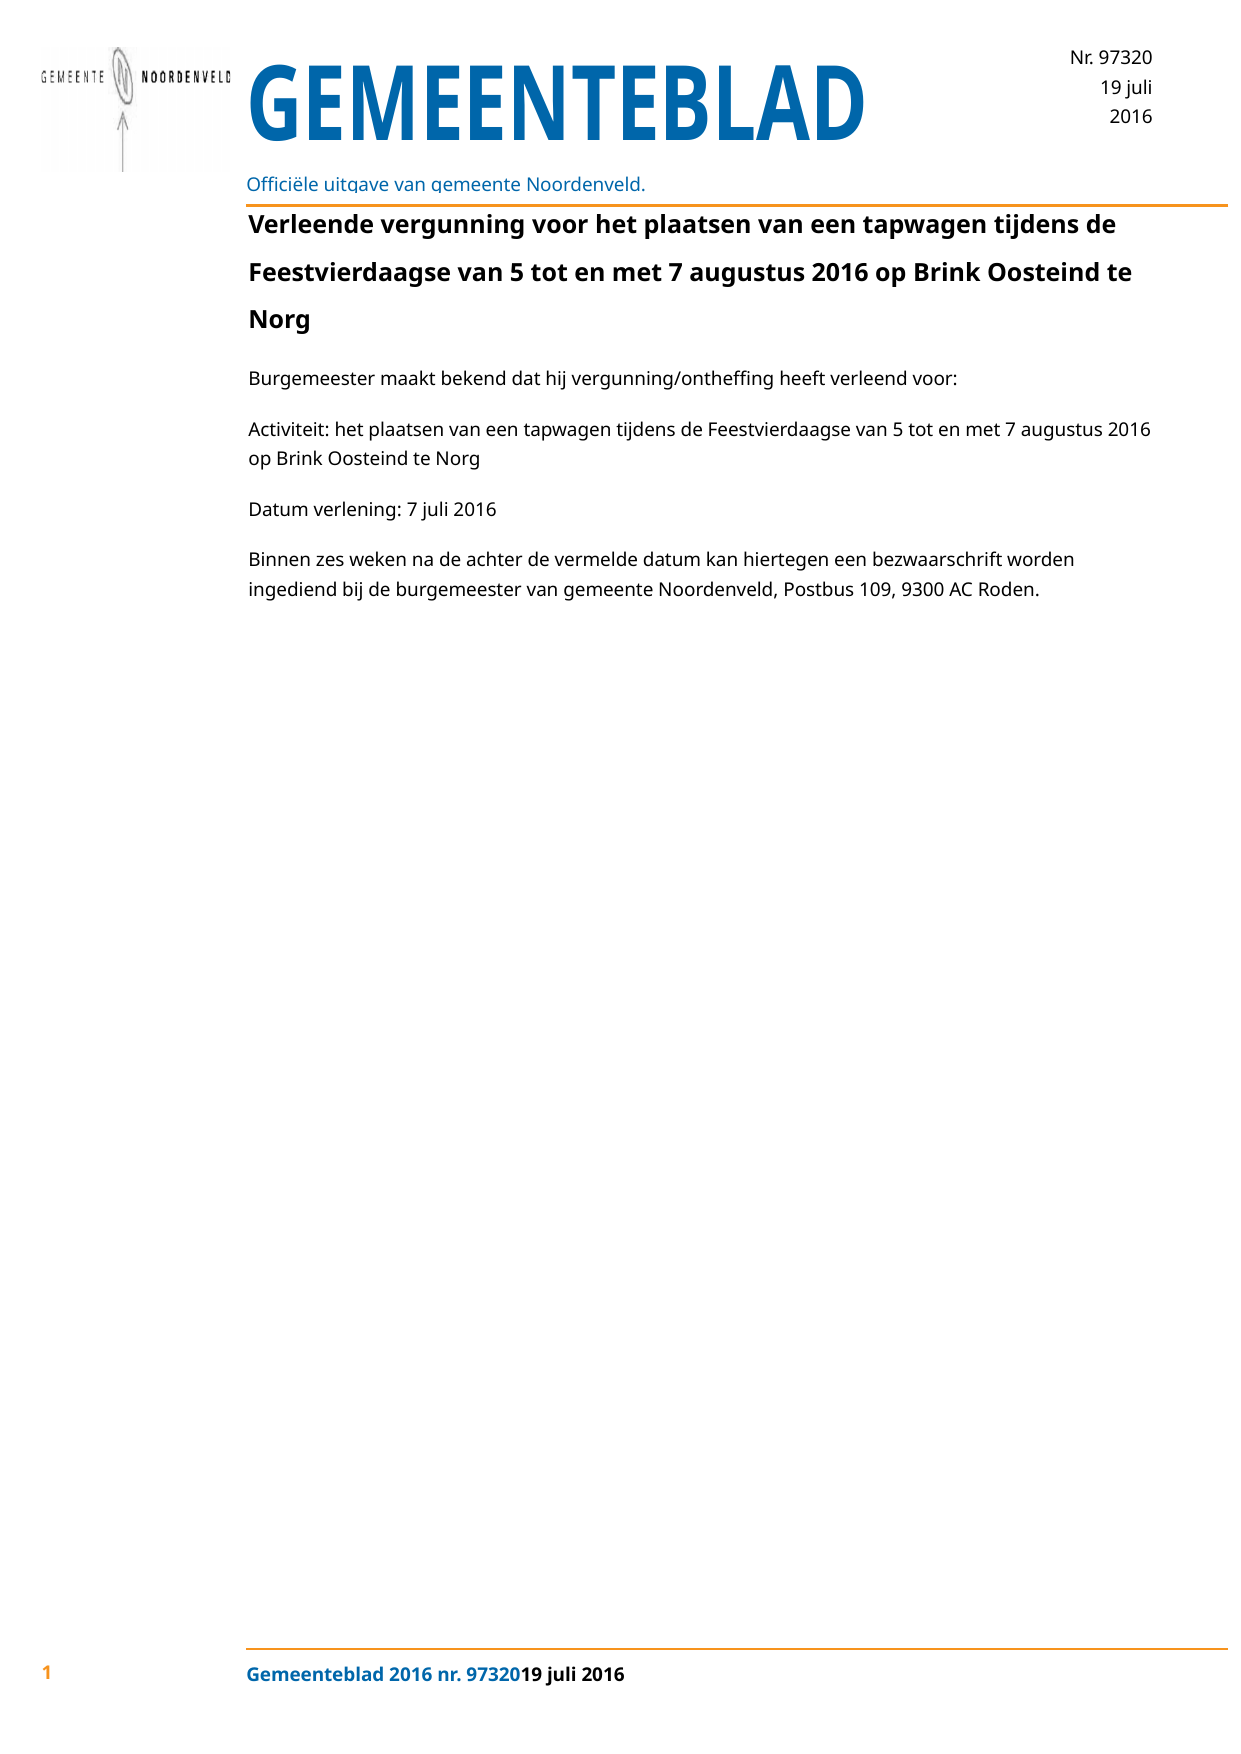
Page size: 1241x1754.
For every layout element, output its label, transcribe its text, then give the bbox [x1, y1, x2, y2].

text Burgemeester maakt bekend dat hij vergunning/ontheffing heeft verleend voor: [248, 366, 1152, 391]
text Datum verlening: 7 juli 2016 [248, 496, 1152, 522]
text Verleende vergunning voor het plaatsen van een tapwagen tijdens de Feestvierdaagse van 5 tot en met 7 augustus 2016 op Brink Oosteind te Norg [248, 207, 1152, 336]
text Activiteit: het plaatsen van een tapwagen tijdens de Feestvierdaagse van 5 tot en met 7 augustus 2016 op Brink Oosteind te Norg [248, 416, 1152, 471]
text Binnen zes weken na de achter de vermelde datum kan hiertegen een bezwaarschrift worden ingediend bij de burgemeester van gemeente Noordenveld, Postbus 109, 9300 AC Roden. [248, 546, 1152, 602]
picture [41, 47, 231, 172]
